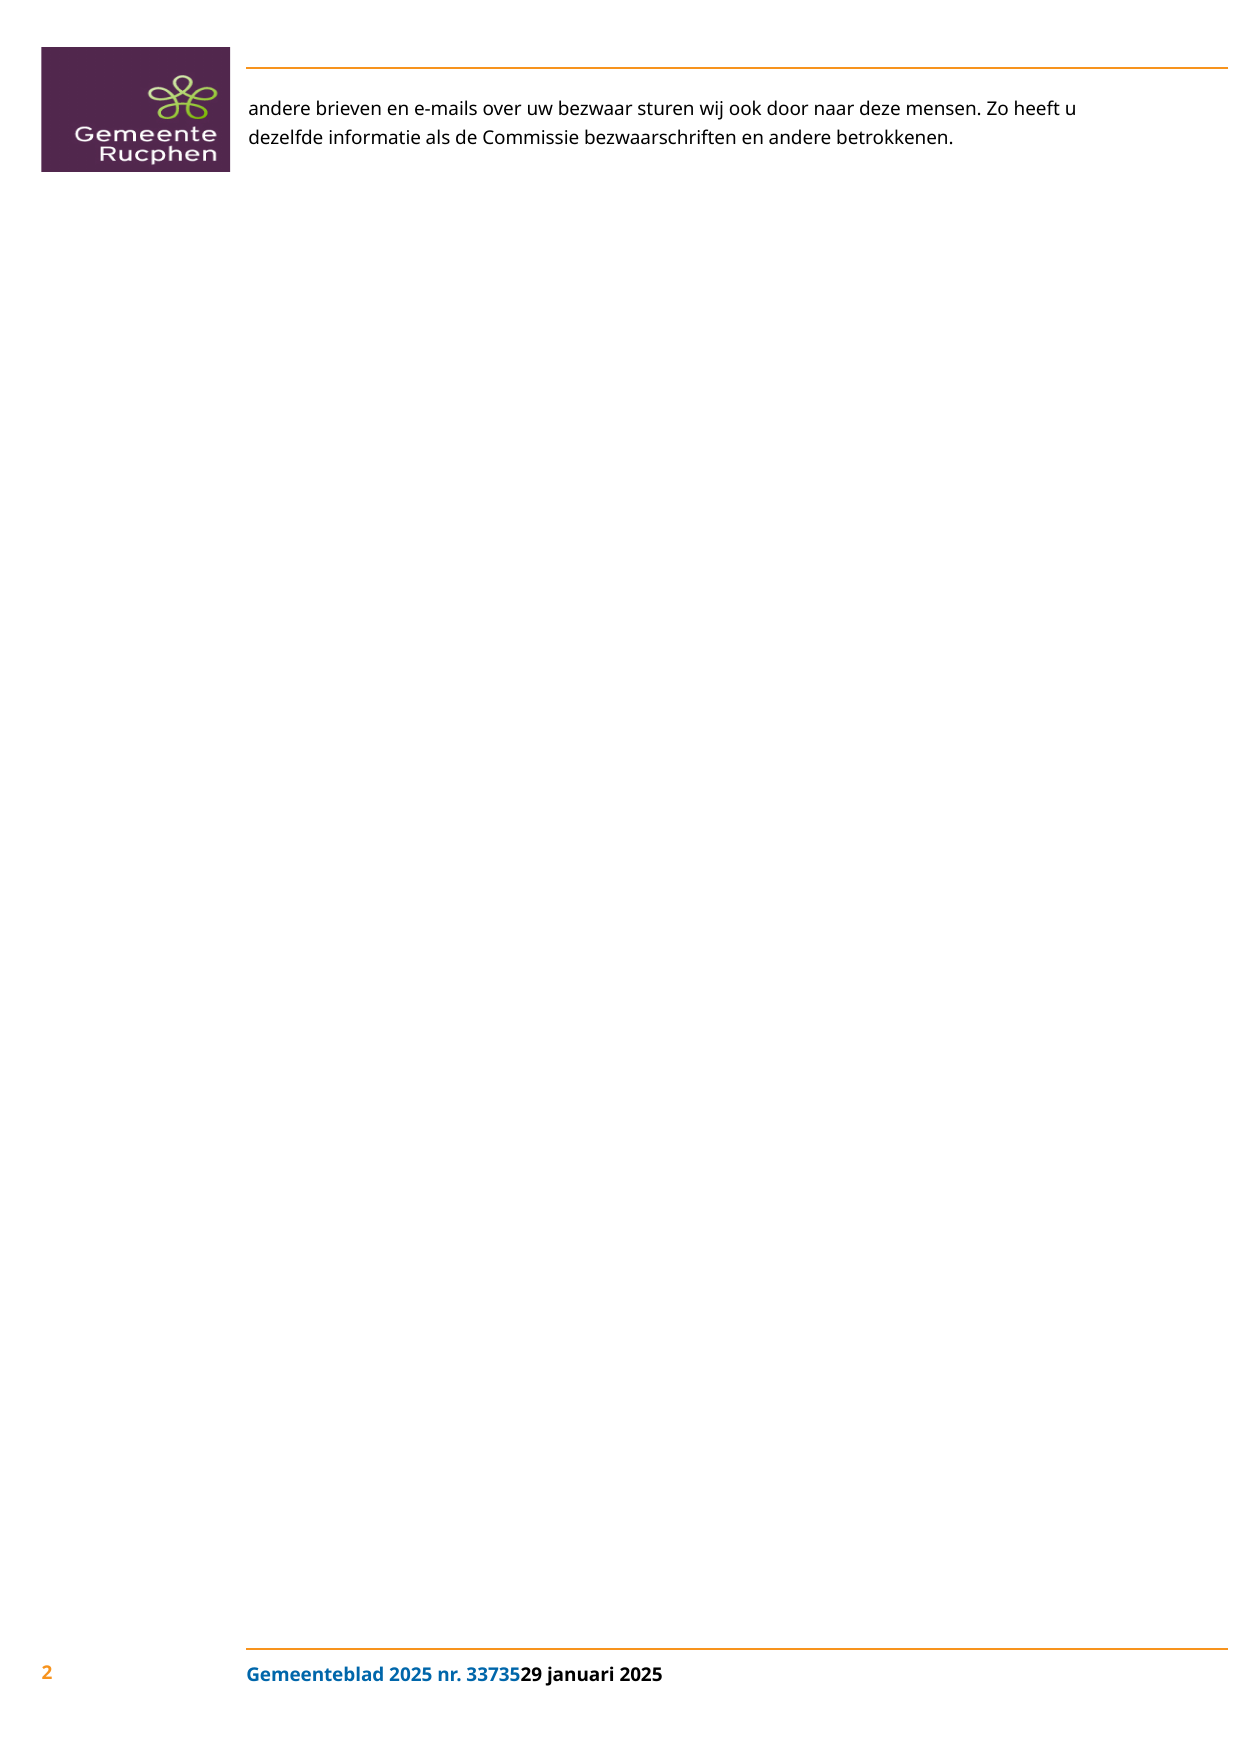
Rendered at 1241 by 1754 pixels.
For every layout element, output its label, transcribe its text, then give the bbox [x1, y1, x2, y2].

picture [41, 47, 231, 172]
text andere brieven en e-mails over uw bezwaar sturen wij ook door naar deze mensen. Zo heeft u dezelfde informatie als de Commissie bezwaarschriften en andere betrokkenen. [248, 95, 1152, 150]
